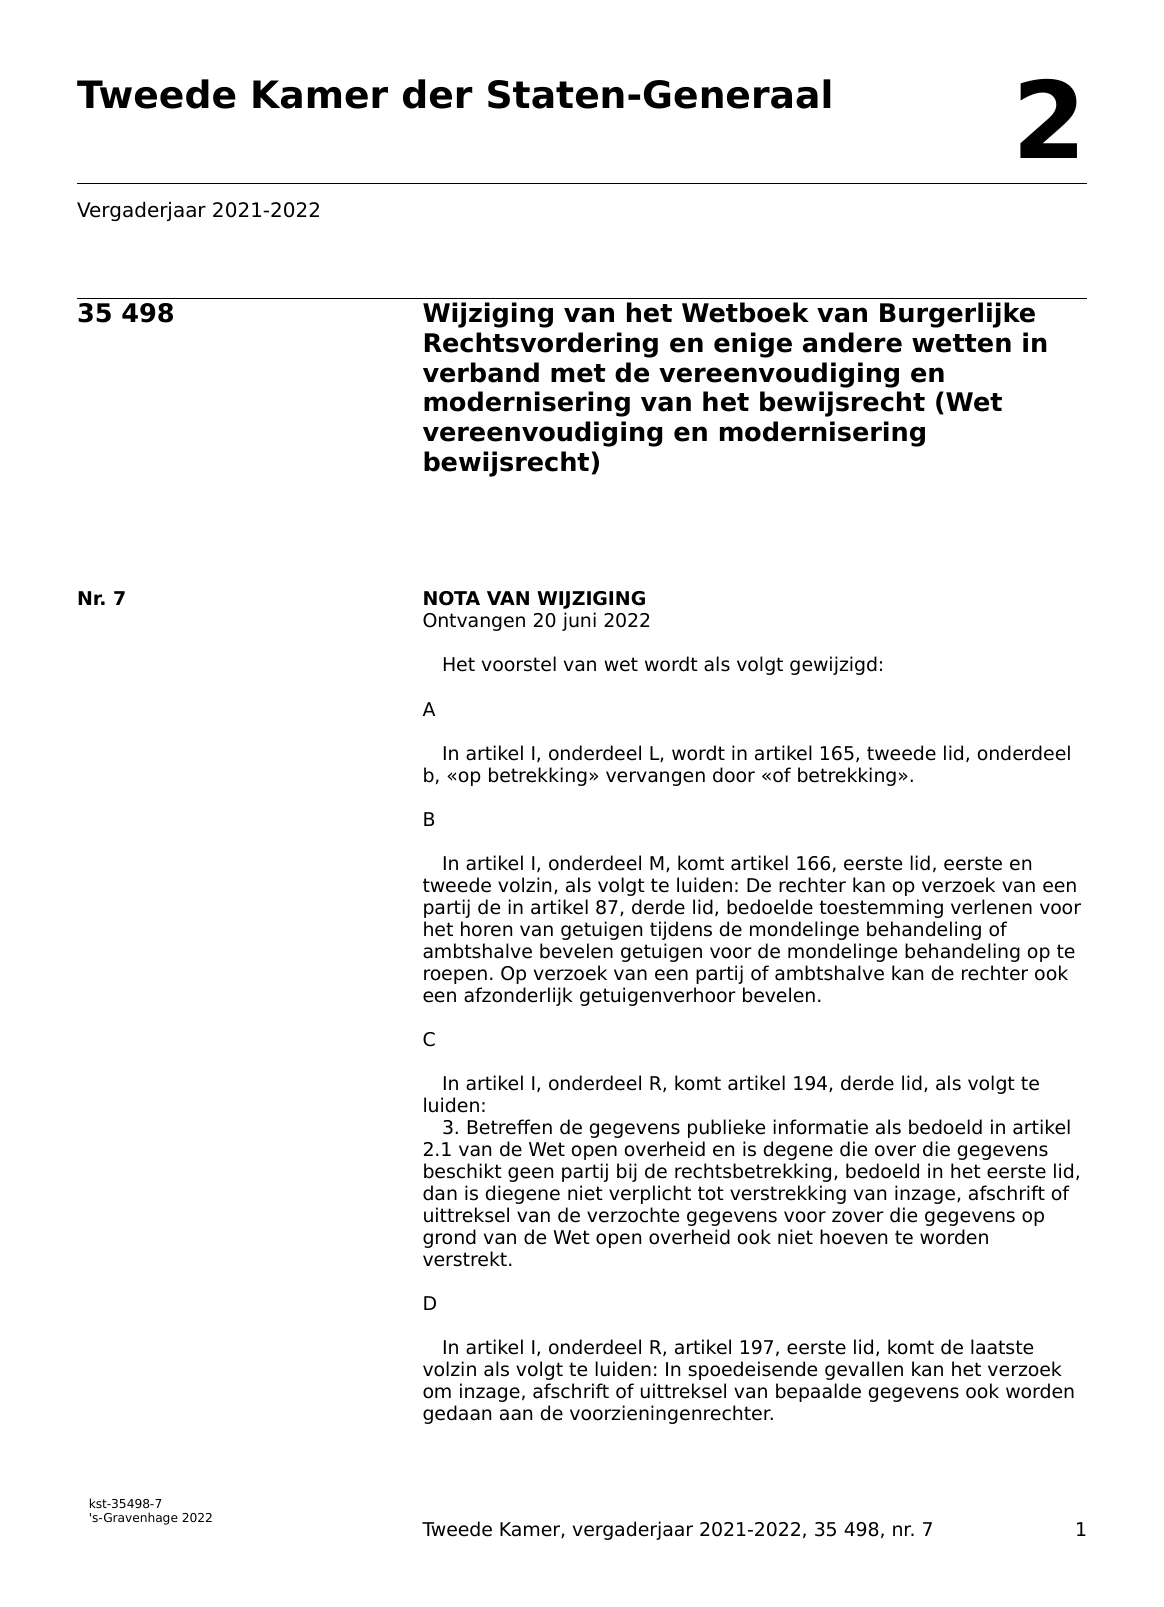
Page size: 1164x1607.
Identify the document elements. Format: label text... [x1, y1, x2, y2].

text In artikel I, onderdeel M, komt artikel 166, eerste lid, eerste en tweede volzin, als volgt te luiden: De rechter kan op verzoek van een partij de in artikel 87, derde lid, bedoelde toestemming verlenen voor het horen van getuigen tijdens de mondelinge behandeling of ambtshalve bevelen getuigen voor de mondelinge behandeling op te roepen. Op verzoek van een partij of ambtshalve kan de rechter ook een afzonderlijk getuigenverhoor bevelen. [422, 853, 1087, 1007]
table_header Tweede Kamer der Staten-Generaal [77, 59, 886, 183]
table_header 2 [886, 59, 1087, 183]
text Ontvangen 20 juni 2022 [422, 610, 1087, 632]
subtitle D [422, 1293, 1087, 1315]
subtitle C [422, 1029, 1087, 1051]
text In artikel I, onderdeel R, komt artikel 194, derde lid, als volgt te luiden: [422, 1073, 1087, 1117]
table_cell Vergaderjaar 2021-2022 [77, 184, 1087, 298]
text kst-35498-7 [88, 1497, 323, 1511]
text In artikel I, onderdeel R, artikel 197, eerste lid, komt de laatste volzin als volgt te luiden: In spoedeisende gevallen kan het verzoek om inzage, afschrift of uittreksel van bepaalde gegevens ook worden gedaan aan de voorzieningenrechter. [422, 1337, 1087, 1425]
subtitle Nr. 7 NOTA VAN WIJZIGING [77, 588, 1087, 610]
subtitle B [422, 809, 1087, 831]
text In artikel I, onderdeel L, wordt in artikel 165, tweede lid, onderdeel b, «op betrekking» vervangen door «of betrekking». [422, 743, 1087, 787]
subtitle A [422, 698, 1087, 720]
subtitle 35 498 Wijziging van het Wetboek van Burgerlijke Rechtsvordering en enige andere wetten in verband met de vereenvoudiging en modernisering van het bewijsrecht (Wet vereenvoudiging en modernisering bewijsrecht) [77, 299, 1087, 477]
text Het voorstel van wet wordt als volgt gewijzigd: [422, 654, 1087, 676]
text 3. Betreffen de gegevens publieke informatie als bedoeld in artikel 2.1 van de Wet open overheid en is degene die over die gegevens beschikt geen partij bij de rechtsbetrekking, bedoeld in het eerste lid, dan is diegene niet verplicht tot verstrekking van inzage, afschrift of uittreksel van de verzochte gegevens voor zover die gegevens op grond van de Wet open overheid ook niet hoeven te worden verstrekt. [422, 1117, 1087, 1271]
text 's-Gravenhage 2022 [88, 1511, 323, 1525]
